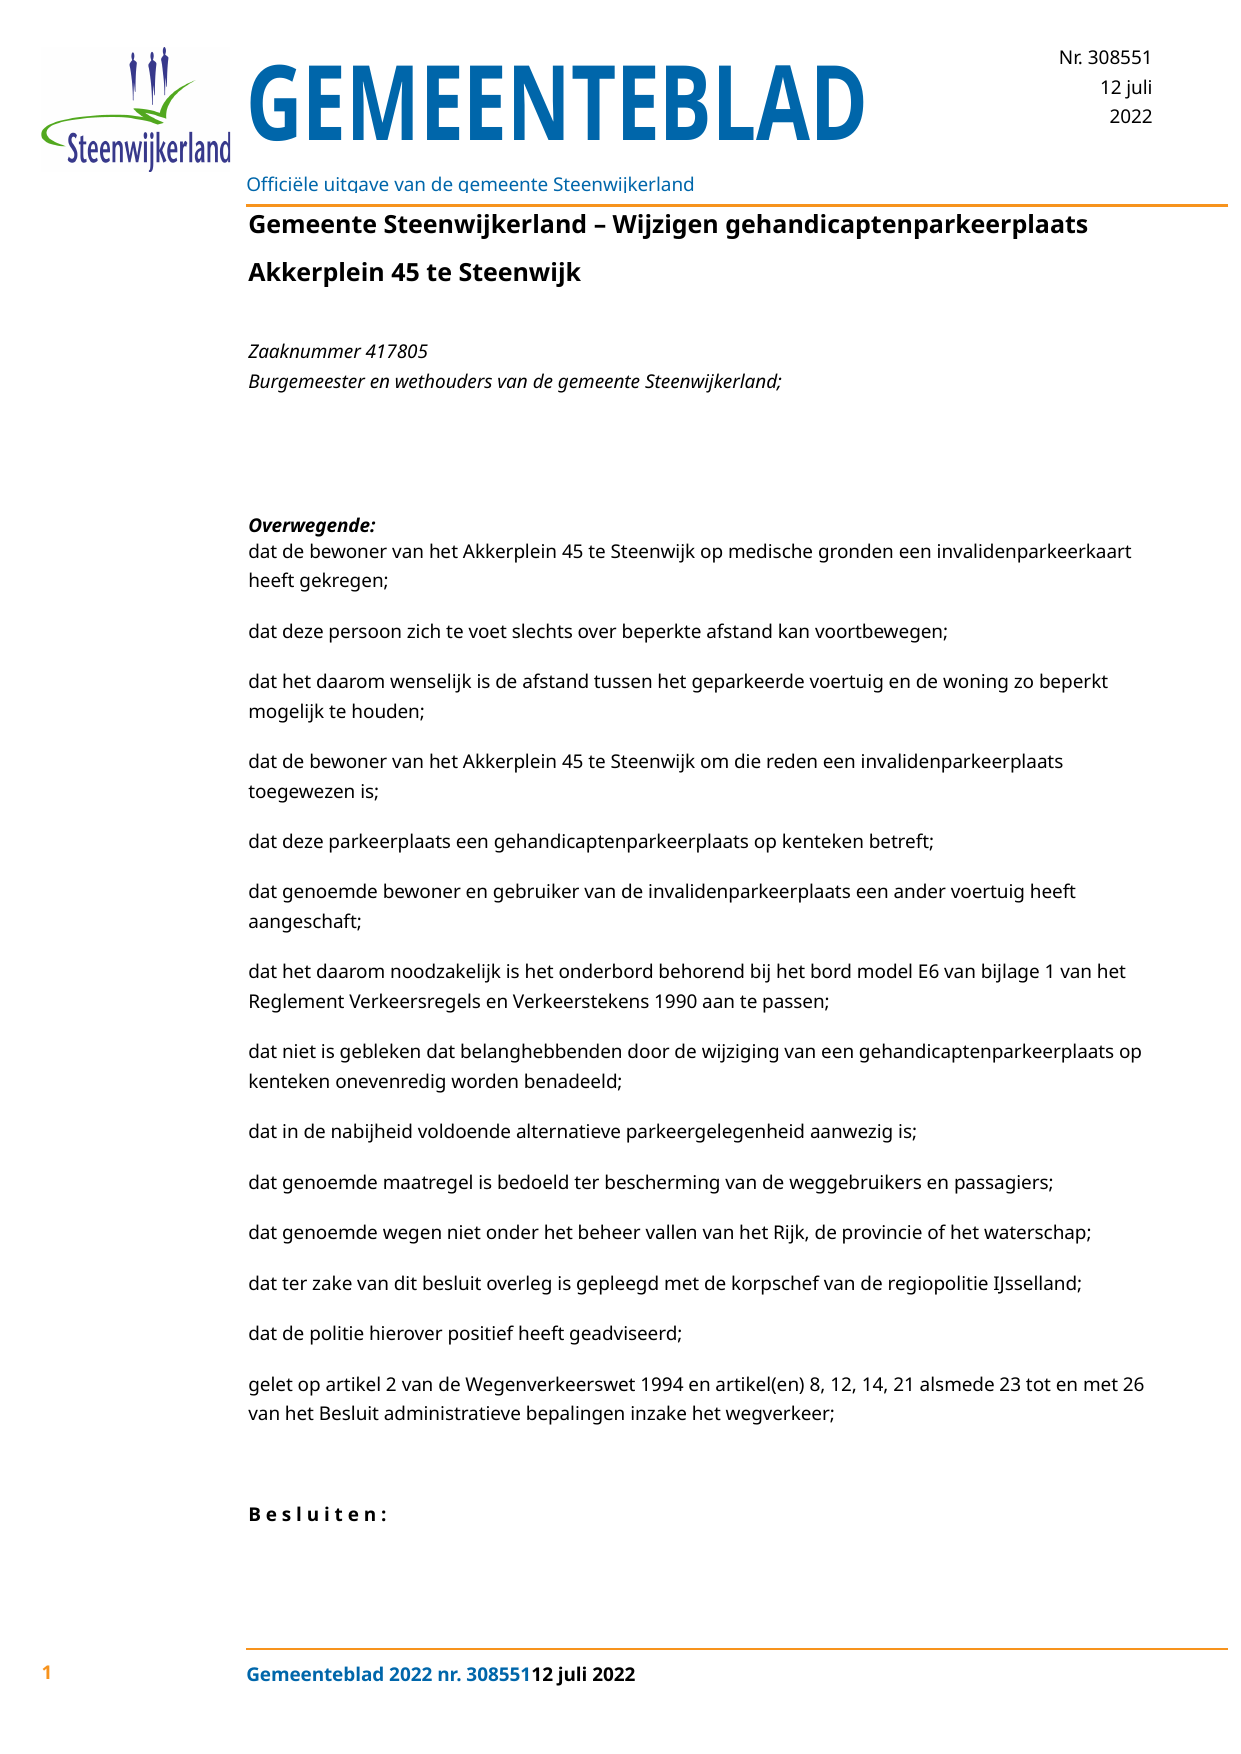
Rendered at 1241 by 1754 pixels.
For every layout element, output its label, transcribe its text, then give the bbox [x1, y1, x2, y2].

text dat deze persoon zich te voet slechts over beperkte afstand kan voortbewegen; [248, 618, 1152, 644]
text dat de bewoner van het Akkerplein 45 te Steenwijk om die reden een invalidenparkeerplaats toegewezen is; [248, 748, 1152, 804]
text Gemeente Steenwijkerland – Wijzigen gehandicaptenparkeerplaats Akkerplein 45 te Steenwijk [248, 207, 1152, 288]
text gelet op artikel 2 van de Wegenverkeerswet 1994 en artikel(en) 8, 12, 14, 21 alsmede 23 tot en met 26 van het Besluit administratieve bepalingen inzake het wegverkeer; [248, 1371, 1152, 1426]
text dat het daarom wenselijk is de afstand tussen het geparkeerde voertuig en de woning zo beperkt mogelijk te houden; [248, 668, 1152, 724]
text dat niet is gebleken dat belanghebbenden door de wijziging van een gehandicaptenparkeerplaats op kenteken onevenredig worden benadeeld; [248, 1039, 1152, 1094]
text Burgemeester en wethouders van de gemeente Steenwijkerland; [248, 368, 1152, 394]
text B e s l u i t e n : [248, 1501, 1152, 1527]
text dat de bewoner van het Akkerplein 45 te Steenwijk op medische gronden een invalidenparkeerkaart heeft gekregen; [248, 538, 1152, 593]
text dat genoemde maatregel is bedoeld ter bescherming van de weggebruikers en passagiers; [248, 1169, 1152, 1195]
text dat het daarom noodzakelijk is het onderbord behorend bij het bord model E6 van bijlage 1 van het Reglement Verkeersregels en Verkeerstekens 1990 aan te passen; [248, 959, 1152, 1014]
text dat genoemde wegen niet onder het beheer vallen van het Rijk, de provincie of het waterschap; [248, 1219, 1152, 1245]
text dat genoemde bewoner en gebruiker van de invalidenparkeerplaats een ander voertuig heeft aangeschaft; [248, 879, 1152, 934]
text dat deze parkeerplaats een gehandicaptenparkeerplaats op kenteken betreft; [248, 828, 1152, 854]
text dat ter zake van dit besluit overleg is gepleegd met de korpschef van de regiopolitie IJsselland; [248, 1270, 1152, 1296]
text Overwegende: [248, 512, 1152, 538]
text Zaaknummer 417805 [248, 339, 1152, 364]
picture [41, 47, 231, 172]
text dat de politie hierover positief heeft geadviseerd; [248, 1320, 1152, 1346]
text dat in de nabijheid voldoende alternatieve parkeergelegenheid aanwezig is; [248, 1119, 1152, 1144]
